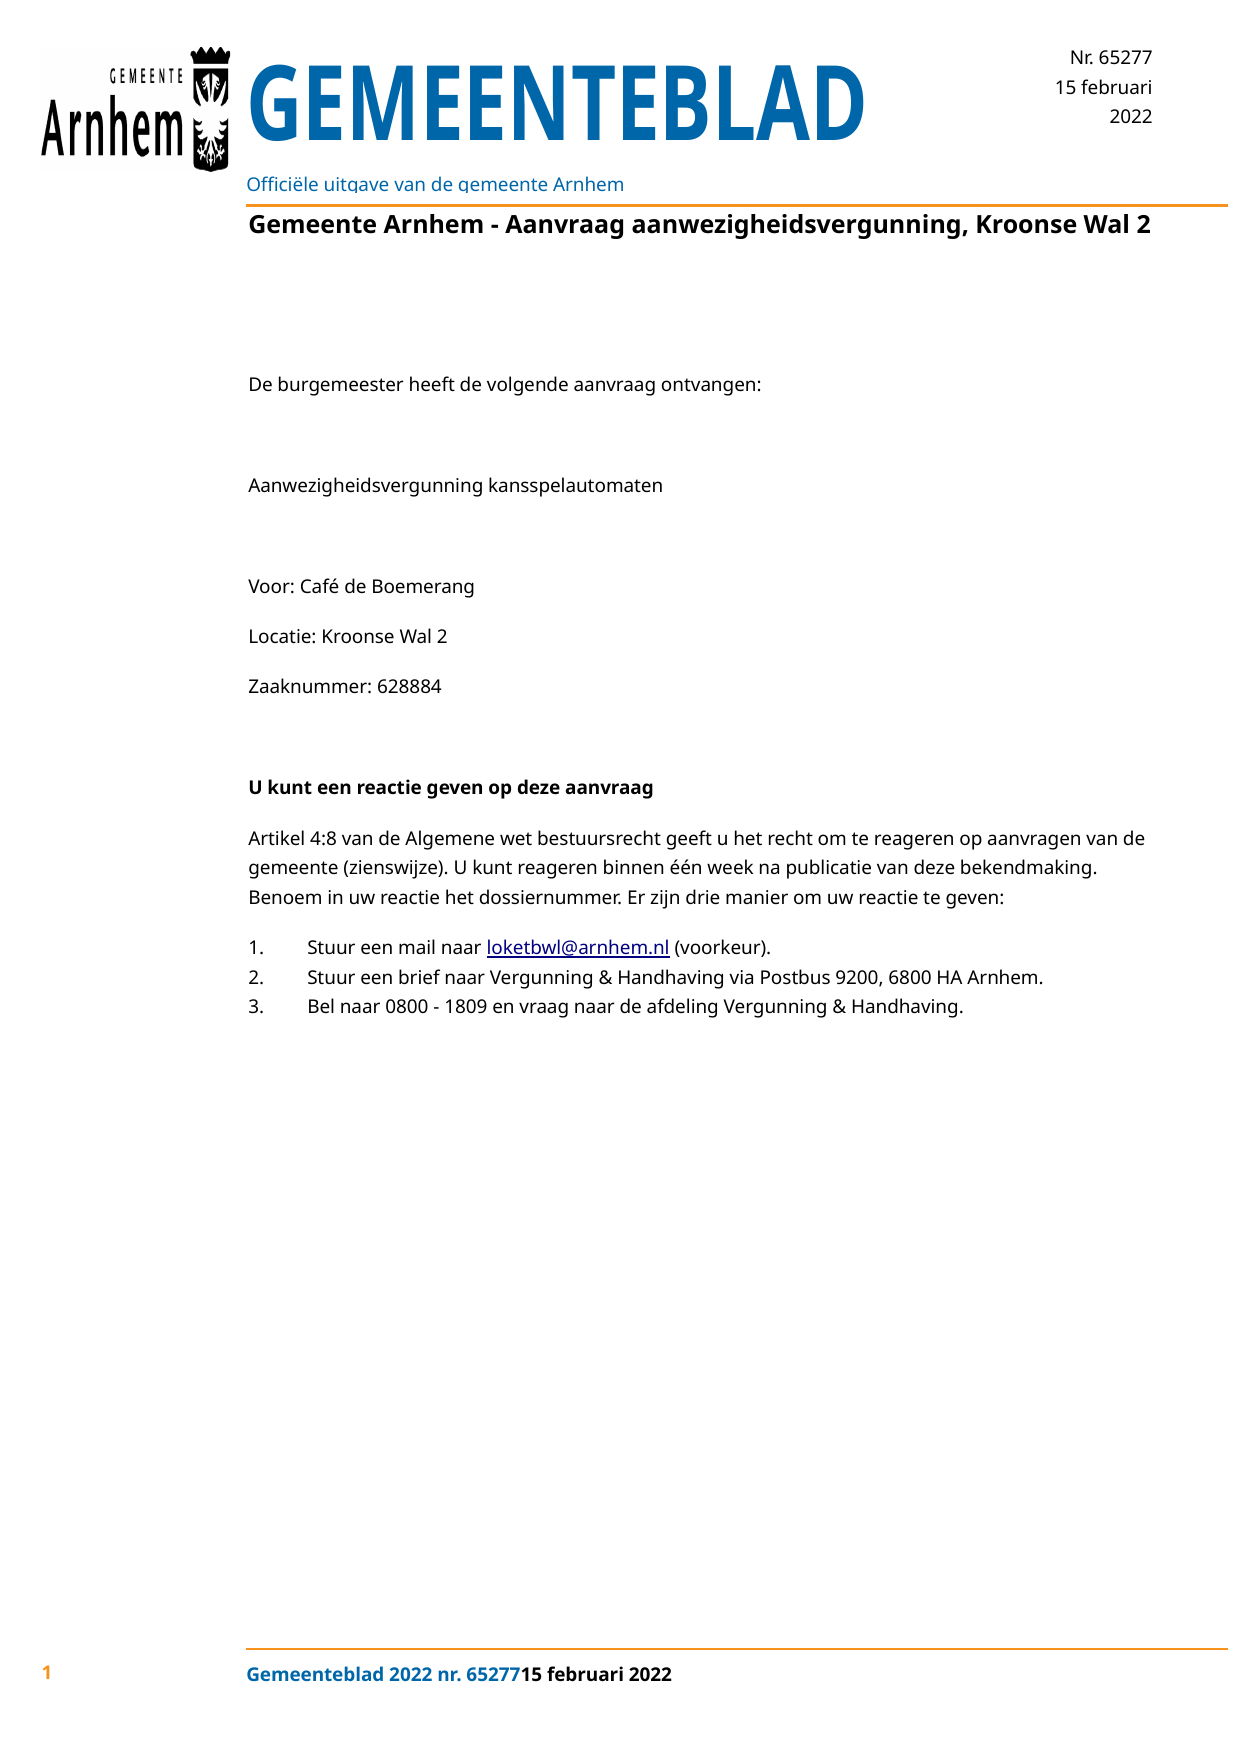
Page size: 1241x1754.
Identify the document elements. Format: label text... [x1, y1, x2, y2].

list Stuur een mail naar loketbwl@arnhem.nl (voorkeur). [248, 934, 1152, 960]
list Stuur een brief naar Vergunning & Handhaving via Postbus 9200, 6800 HA Arnhem. [248, 964, 1152, 990]
text Artikel 4:8 van de Algemene wet bestuursrecht geeft u het recht om te reageren op aanvragen van de gemeente (zienswijze). U kunt reageren binnen één week na publicatie van deze bekendmaking. Benoem in uw reactie het dossiernummer. Er zijn drie manier om uw reactie te geven: [248, 825, 1152, 910]
text Zaaknummer: 628884 [248, 674, 1152, 699]
list Bel naar 0800 - 1809 en vraag naar de afdeling Vergunning & Handhaving. [248, 994, 1152, 1019]
text Aanwezigheidsvergunning kansspelautomaten [248, 472, 1152, 498]
text Gemeente Arnhem - Aanvraag aanwezigheidsvergunning, Kroonse Wal 2 [248, 207, 1152, 241]
text U kunt een reactie geven op deze aanvraag [248, 774, 1152, 800]
text Voor: Café de Boemerang [248, 573, 1152, 598]
picture [41, 47, 231, 172]
text Locatie: Kroonse Wal 2 [248, 623, 1152, 649]
text De burgemeester heeft de volgende aanvraag ontvangen: [248, 371, 1152, 397]
